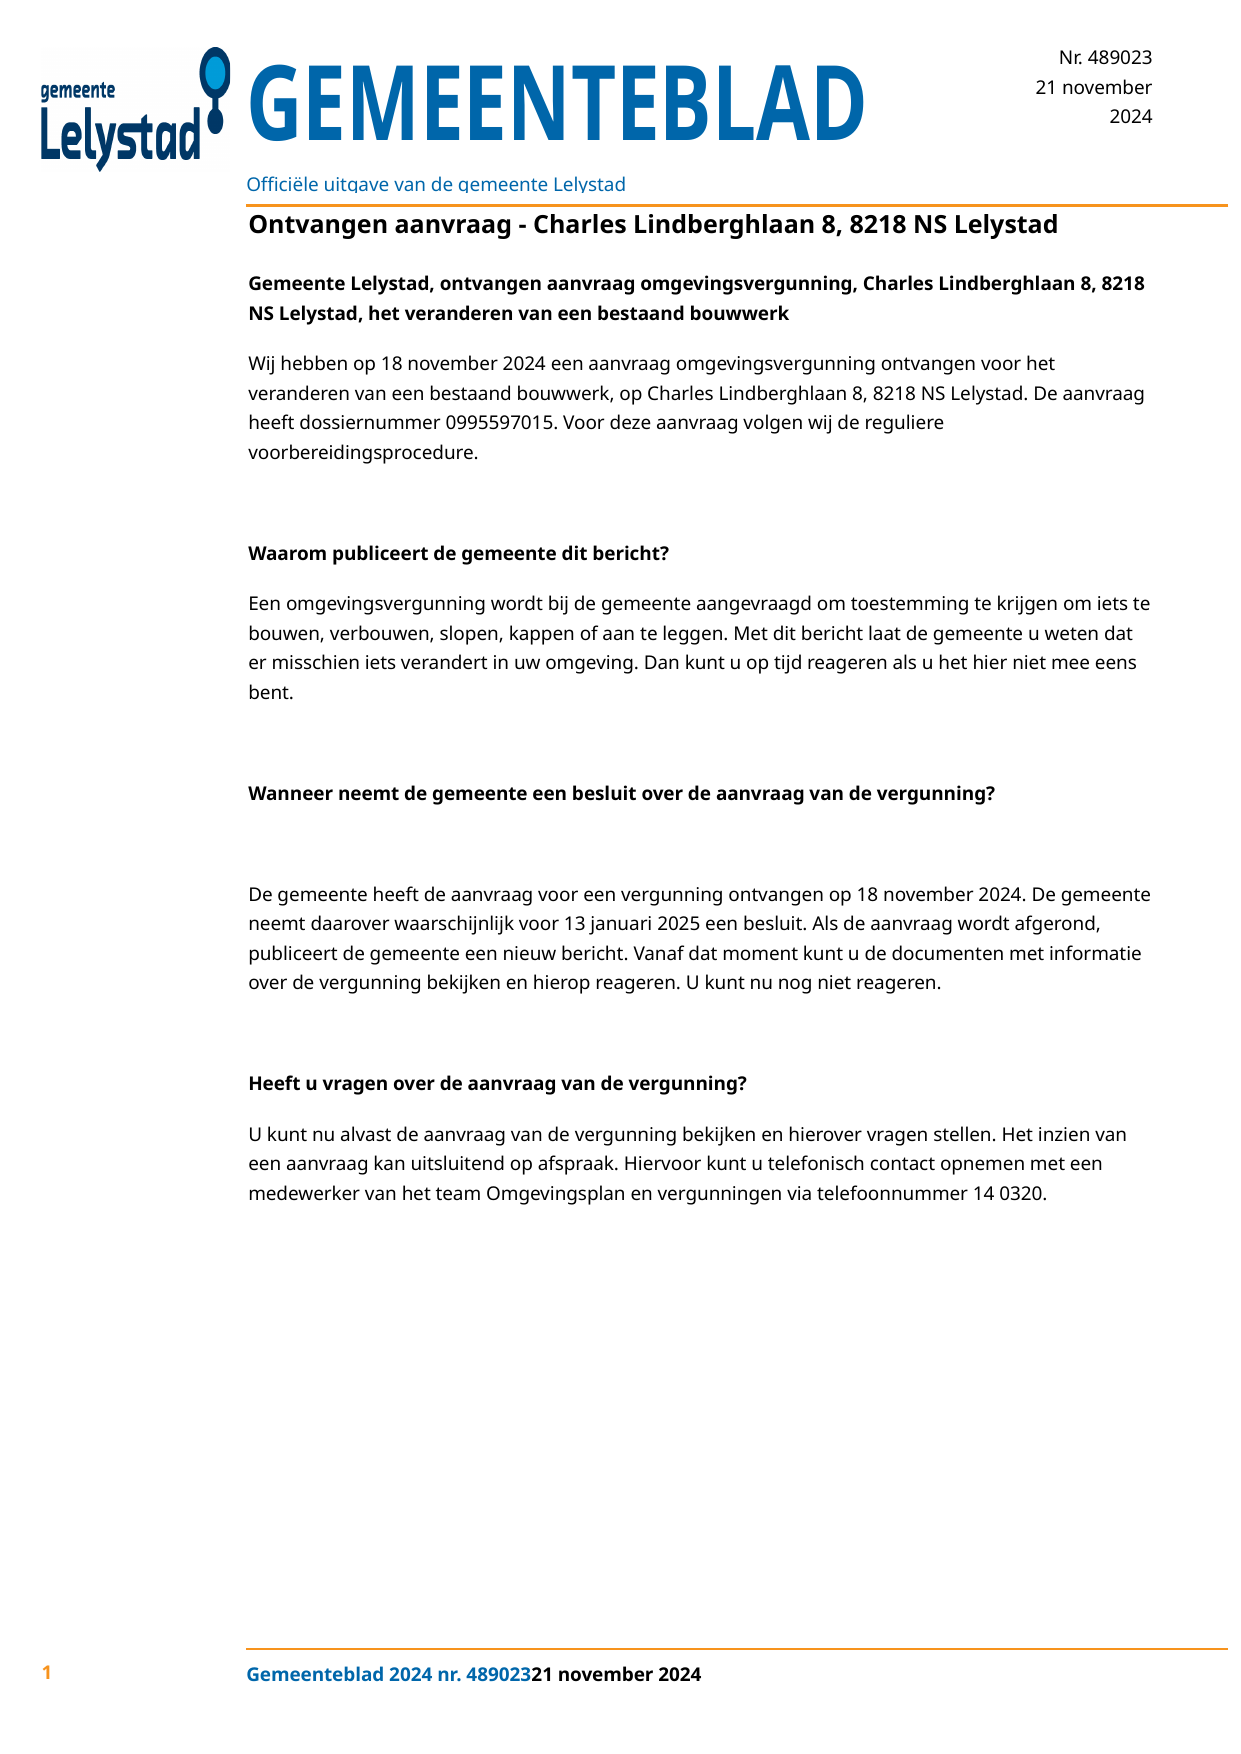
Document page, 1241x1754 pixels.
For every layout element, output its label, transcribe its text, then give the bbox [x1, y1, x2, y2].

text Ontvangen aanvraag - Charles Lindberghlaan 8, 8218 NS Lelystad [248, 207, 1152, 241]
text Waarom publiceert de gemeente dit bericht? [248, 540, 1152, 566]
text Een omgevingsvergunning wordt bij de gemeente aangevraagd om toestemming te krijgen om iets te bouwen, verbouwen, slopen, kappen of aan te leggen. Met dit bericht laat de gemeente u weten dat er misschien iets verandert in uw omgeving. Dan kunt u op tijd reageren als u het hier niet mee eens bent. [248, 590, 1152, 705]
text U kunt nu alvast de aanvraag van de vergunning bekijken en hierover vragen stellen. Het inzien van een aanvraag kan uitsluitend op afspraak. Hiervoor kunt u telefonisch contact opnemen met een medewerker van het team Omgevingsplan en vergunningen via telefoonnummer 14 0320. [248, 1121, 1152, 1206]
text Heeft u vragen over de aanvraag van de vergunning? [248, 1070, 1152, 1096]
text Wanneer neemt de gemeente een besluit over de aanvraag van de vergunning? [248, 780, 1152, 806]
text Gemeente Lelystad, ontvangen aanvraag omgevingsvergunning, Charles Lindberghlaan 8, 8218 NS Lelystad, het veranderen van een bestaand bouwwerk [248, 270, 1152, 326]
picture [41, 47, 231, 172]
text Wij hebben op 18 november 2024 een aanvraag omgevingsvergunning ontvangen voor het veranderen van een bestaand bouwwerk, op Charles Lindberghlaan 8, 8218 NS Lelystad. De aanvraag heeft dossiernummer 0995597015. Voor deze aanvraag volgen wij de reguliere voorbereidingsprocedure. [248, 350, 1152, 465]
text De gemeente heeft de aanvraag voor een vergunning ontvangen op 18 november 2024. De gemeente neemt daarover waarschijnlijk voor 13 januari 2025 een besluit. Als de aanvraag wordt afgerond, publiceert de gemeente een nieuw bericht. Vanaf dat moment kunt u de documenten met informatie over de vergunning bekijken en hierop reageren. U kunt nu nog niet reageren. [248, 881, 1152, 995]
